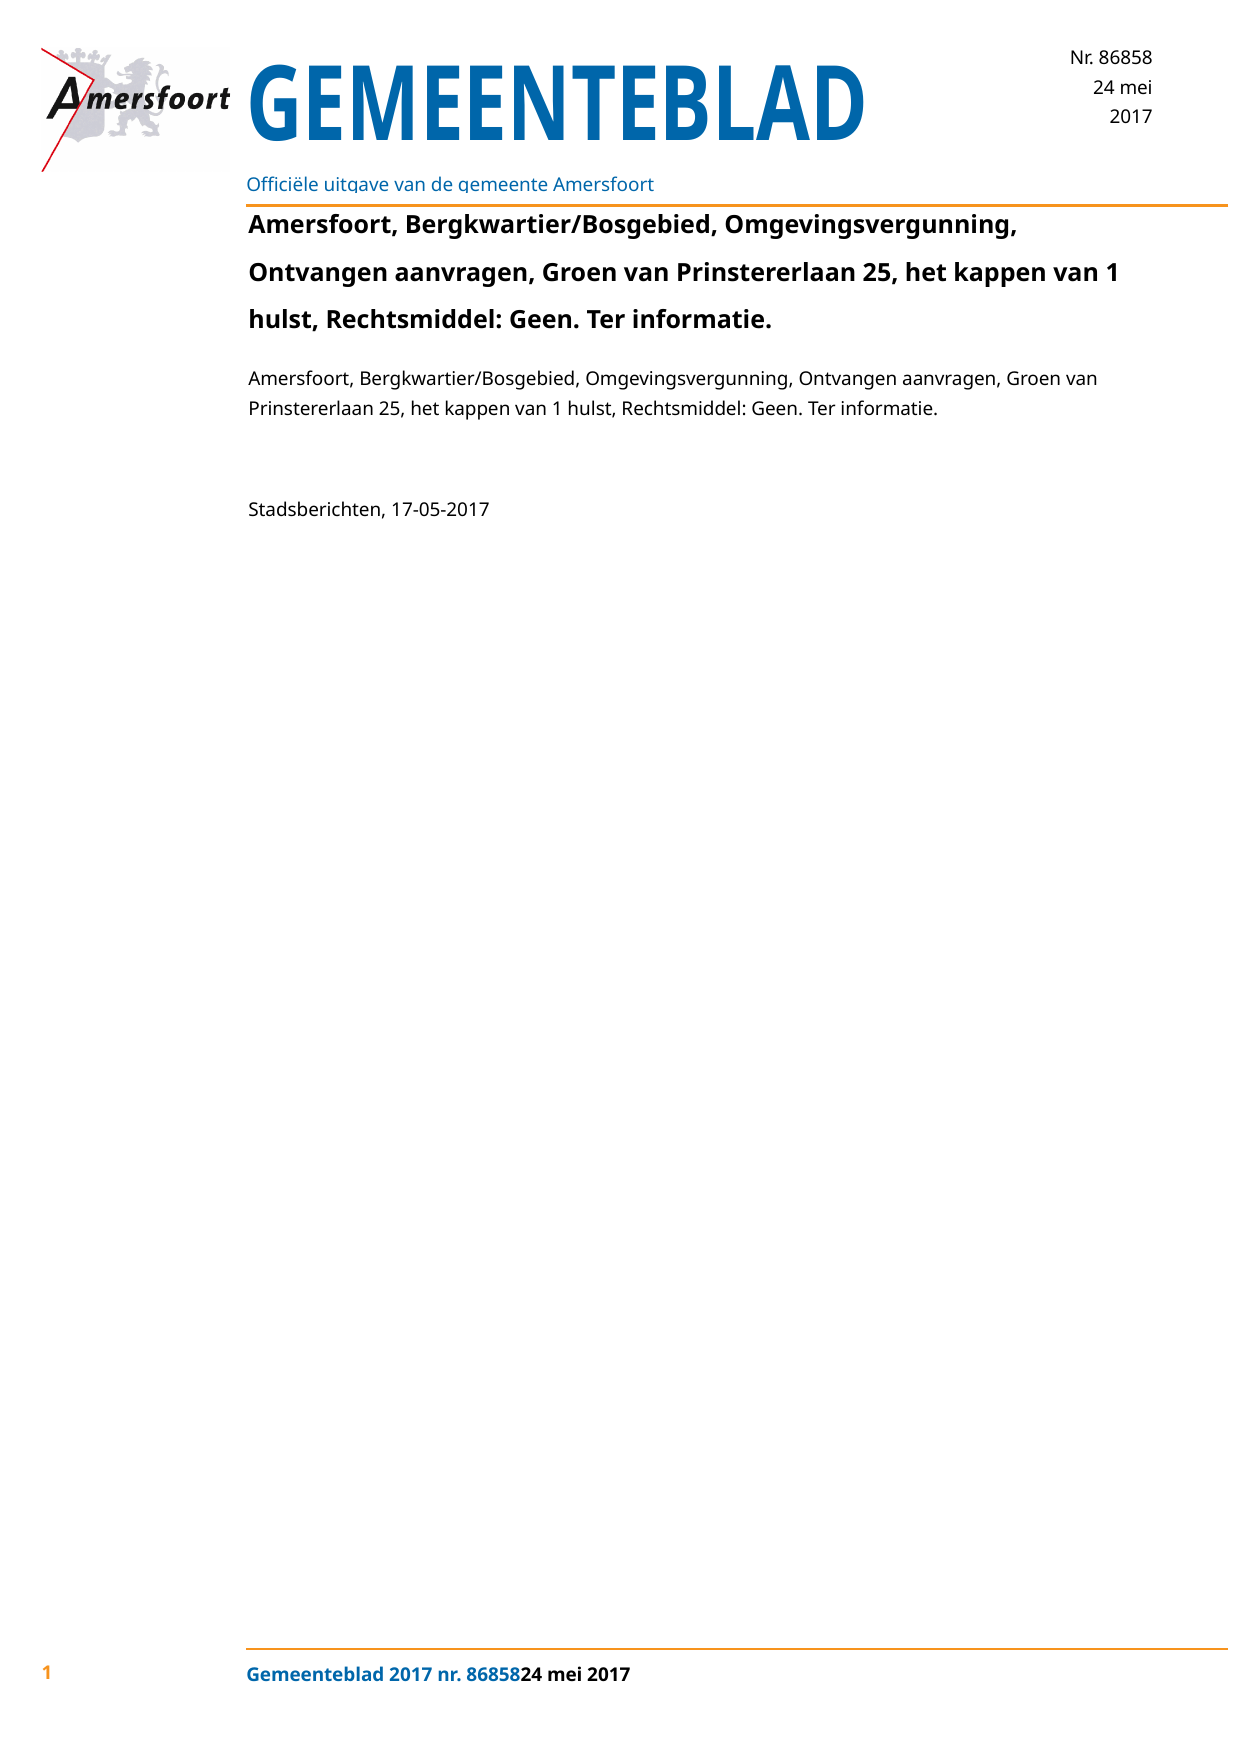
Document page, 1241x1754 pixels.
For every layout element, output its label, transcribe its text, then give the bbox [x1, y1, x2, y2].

text Stadsberichten, 17-05-2017 [248, 496, 1152, 522]
text Amersfoort, Bergkwartier/Bosgebied, Omgevingsvergunning, Ontvangen aanvragen, Groen van Prinstererlaan 25, het kappen van 1 hulst, Rechtsmiddel: Geen. Ter informatie. [248, 207, 1152, 336]
text Amersfoort, Bergkwartier/Bosgebied, Omgevingsvergunning, Ontvangen aanvragen, Groen van Prinstererlaan 25, het kappen van 1 hulst, Rechtsmiddel: Geen. Ter informatie. [248, 366, 1152, 421]
picture [41, 47, 231, 172]
